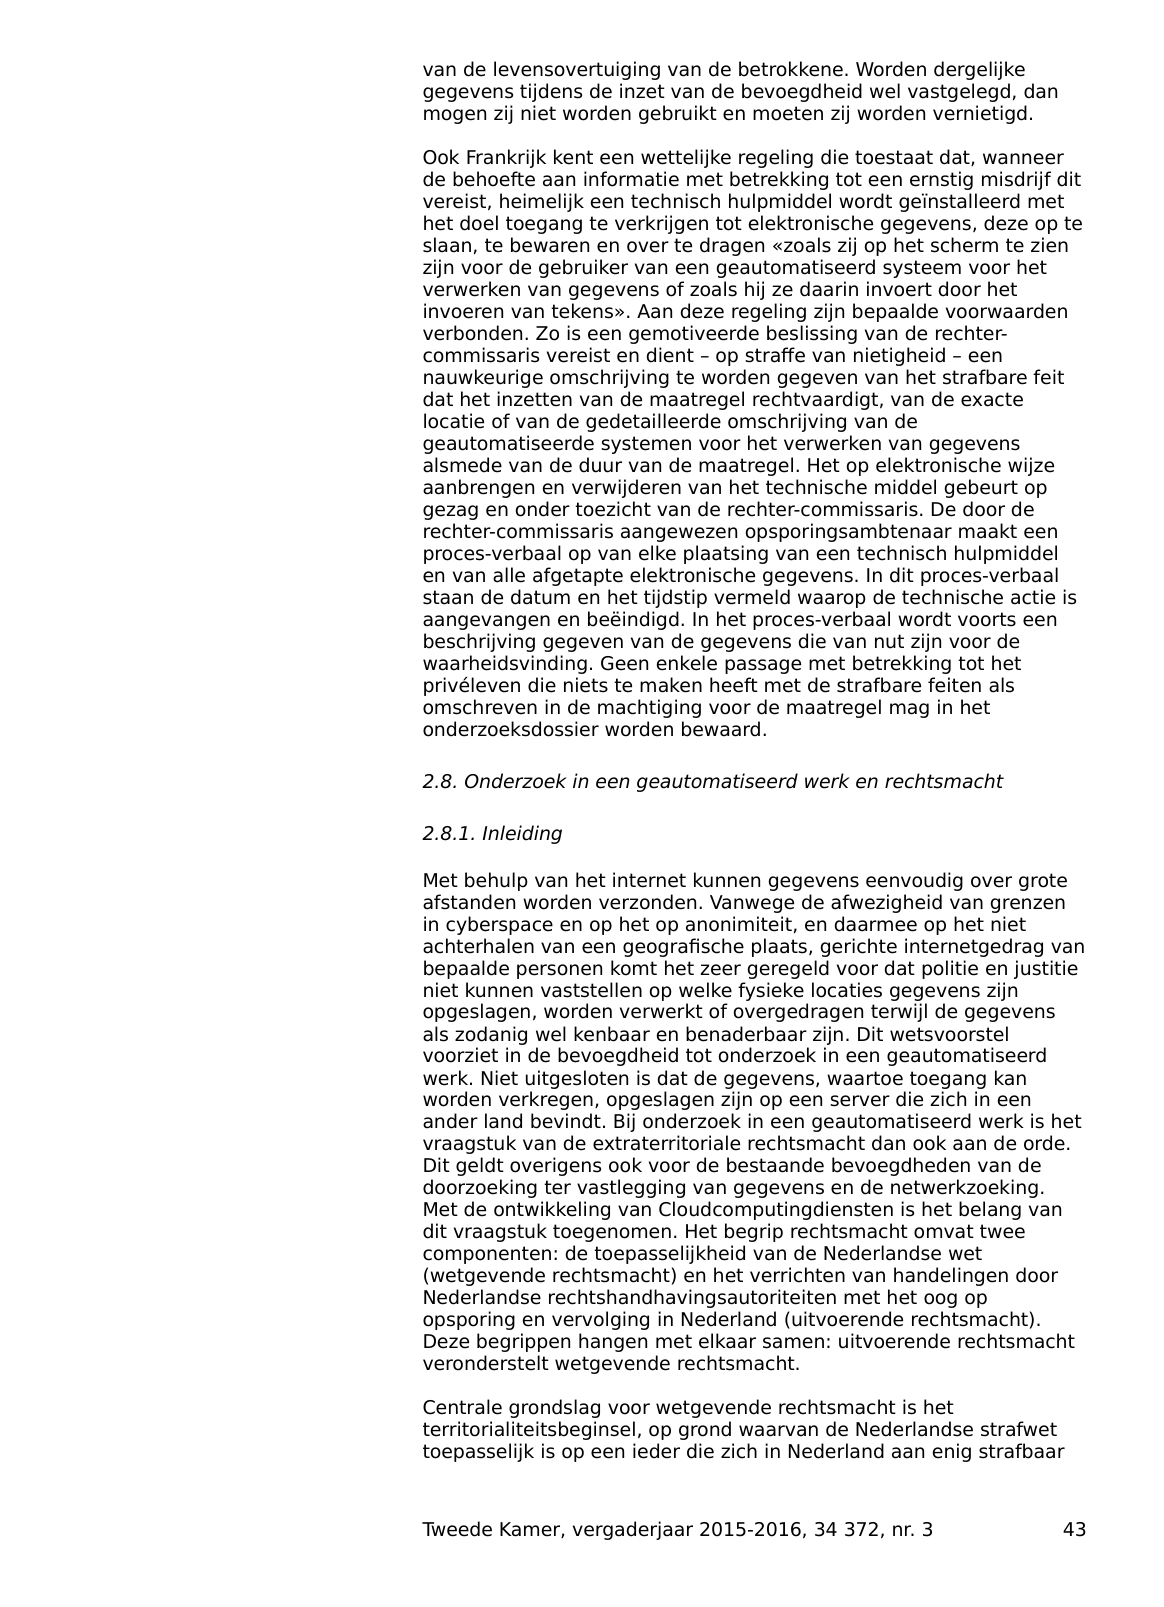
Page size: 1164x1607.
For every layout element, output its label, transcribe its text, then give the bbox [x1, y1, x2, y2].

subtitle 2.8. Onderzoek in een geautomatiseerd werk en rechtsmacht [422, 771, 1087, 793]
subtitle 2.8.1. Inleiding [422, 823, 1087, 844]
text van de levensovertuiging van de betrokkene. Worden dergelijke gegevens tijdens de inzet van de bevoegdheid wel vastgelegd, dan mogen zij niet worden gebruikt en moeten zij worden vernietigd. [422, 59, 1087, 125]
text Centrale grondslag voor wetgevende rechtsmacht is het territorialiteitsbeginsel, op grond waarvan de Nederlandse strafwet toepasselijk is op een ieder die zich in Nederland aan enig strafbaar [422, 1397, 1087, 1463]
text Met behulp van het internet kunnen gegevens eenvoudig over grote afstanden worden verzonden. Vanwege de afwezigheid van grenzen in cyberspace en op het op anonimiteit, en daarmee op het niet achterhalen van een geografische plaats, gerichte internetgedrag van bepaalde personen komt het zeer geregeld voor dat politie en justitie niet kunnen vaststellen op welke fysieke locaties gegevens zijn opgeslagen, worden verwerkt of overgedragen terwijl de gegevens als zodanig wel kenbaar en benaderbaar zijn. Dit wetsvoorstel voorziet in de bevoegdheid tot onderzoek in een geautomatiseerd werk. Niet uitgesloten is dat de gegevens, waartoe toegang kan worden verkregen, opgeslagen zijn op een server die zich in een ander land bevindt. Bij onderzoek in een geautomatiseerd werk is het vraagstuk van de extraterritoriale rechtsmacht dan ook aan de orde. Dit geldt overigens ook voor de bestaande bevoegdheden van de doorzoeking ter vastlegging van gegevens en de netwerkzoeking. Met de ontwikkeling van Cloudcomputingdiensten is het belang van dit vraagstuk toegenomen. Het begrip rechtsmacht omvat twee componenten: de toepasselijkheid van de Nederlandse wet (wetgevende rechtsmacht) en het verrichten van handelingen door Nederlandse rechtshandhavingsautoriteiten met het oog op opsporing en vervolging in Nederland (uitvoerende rechtsmacht). Deze begrippen hangen met elkaar samen: uitvoerende rechtsmacht veronderstelt wetgevende rechtsmacht. [422, 869, 1087, 1375]
text Ook Frankrijk kent een wettelijke regeling die toestaat dat, wanneer de behoefte aan informatie met betrekking tot een ernstig misdrijf dit vereist, heimelijk een technisch hulpmiddel wordt geïnstalleerd met het doel toegang te verkrijgen tot elektronische gegevens, deze op te slaan, te bewaren en over te dragen «zoals zij op het scherm te zien zijn voor de gebruiker van een geautomatiseerd systeem voor het verwerken van gegevens of zoals hij ze daarin invoert door het invoeren van tekens». Aan deze regeling zijn bepaalde voorwaarden verbonden. Zo is een gemotiveerde beslissing van de rechter-commissaris vereist en dient – op straffe van nietigheid – een nauwkeurige omschrijving te worden gegeven van het strafbare feit dat het inzetten van de maatregel rechtvaardigt, van de exacte locatie of van de gedetailleerde omschrijving van de geautomatiseerde systemen voor het verwerken van gegevens alsmede van de duur van de maatregel. Het op elektronische wijze aanbrengen en verwijderen van het technische middel gebeurt op gezag en onder toezicht van de rechter-commissaris. De door de rechter-commissaris aangewezen opsporingsambtenaar maakt een proces-verbaal op van elke plaatsing van een technisch hulpmiddel en van alle afgetapte elektronische gegevens. In dit proces-verbaal staan de datum en het tijdstip vermeld waarop de technische actie is aangevangen en beëindigd. In het proces-verbaal wordt voorts een beschrijving gegeven van de gegevens die van nut zijn voor de waarheidsvinding. Geen enkele passage met betrekking tot het privéleven die niets te maken heeft met de strafbare feiten als omschreven in de machtiging voor de maatregel mag in het onderzoeksdossier worden bewaard. [422, 147, 1087, 741]
